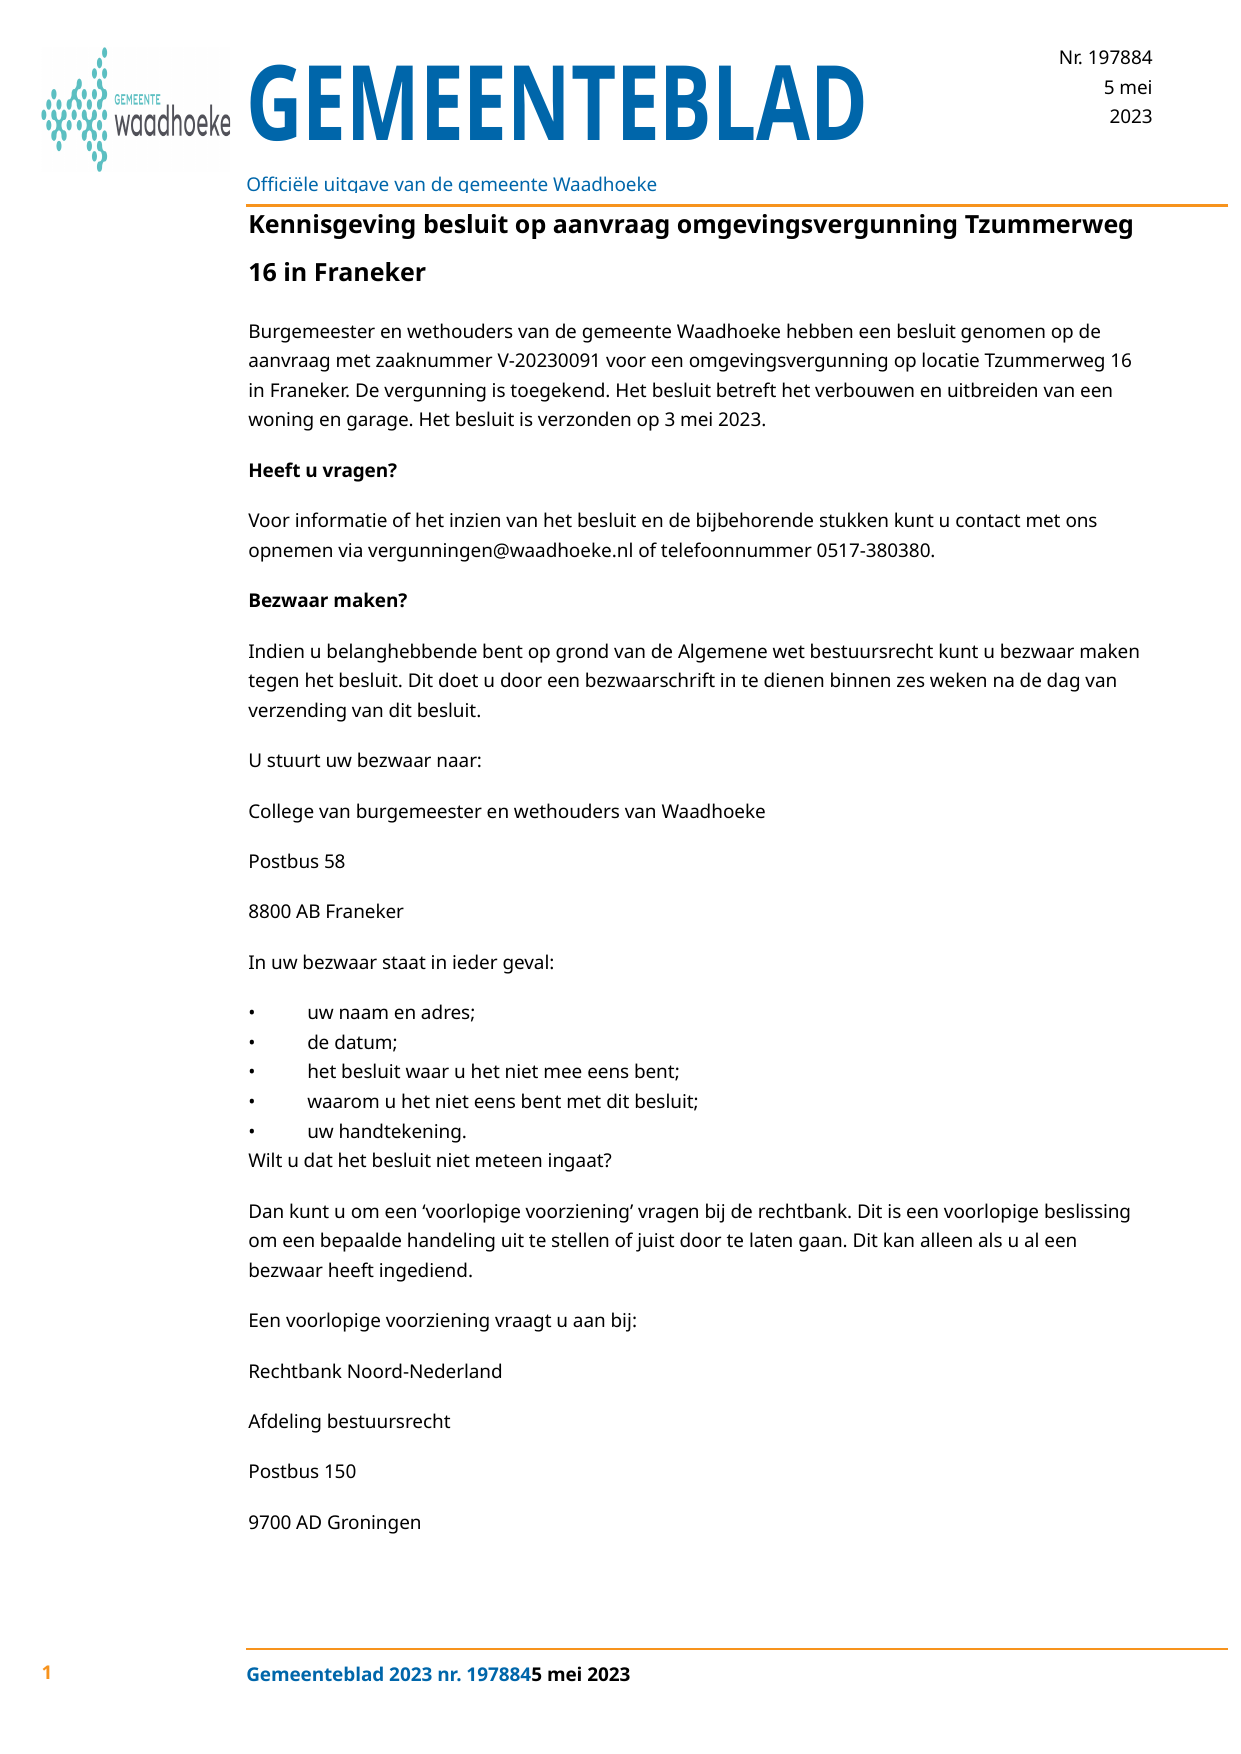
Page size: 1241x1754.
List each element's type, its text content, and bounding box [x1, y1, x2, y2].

text Indien u belanghebbende bent op grond van de Algemene wet bestuursrecht kunt u bezwaar maken tegen het besluit. Dit doet u door een bezwaarschrift in te dienen binnen zes weken na de dag van verzending van dit besluit. [248, 638, 1152, 723]
list uw naam en adres; [248, 999, 1152, 1025]
list de datum; [248, 1029, 1152, 1055]
text In uw bezwaar staat in ieder geval: [248, 949, 1152, 975]
text Afdeling bestuursrecht [248, 1408, 1152, 1434]
text 9700 AD Groningen [248, 1509, 1152, 1535]
text Rechtbank Noord-Nederland [248, 1358, 1152, 1384]
text Heeft u vragen? [248, 457, 1152, 483]
list het besluit waar u het niet mee eens bent; [248, 1059, 1152, 1084]
text Postbus 58 [248, 848, 1152, 874]
text Een voorlopige voorziening vraagt u aan bij: [248, 1307, 1152, 1333]
text 8800 AB Franeker [248, 899, 1152, 924]
text U stuurt uw bezwaar naar: [248, 747, 1152, 773]
text Kennisgeving besluit op aanvraag omgevingsvergunning Tzummerweg 16 in Franeker [248, 207, 1152, 288]
text Bezwaar maken? [248, 587, 1152, 613]
list uw handtekening. [248, 1118, 1152, 1144]
text Dan kunt u om een ‘voorlopige voorziening’ vragen bij de rechtbank. Dit is een voorlopige beslissing om een bepaalde handeling uit te stellen of juist door te laten gaan. Dit kan alleen als u al een bezwaar heeft ingediend. [248, 1198, 1152, 1283]
text Voor informatie of het inzien van het besluit en de bijbehorende stukken kunt u contact met ons opnemen via vergunningen@waadhoeke.nl of telefoonnummer 0517-380380. [248, 507, 1152, 563]
text Burgemeester en wethouders van de gemeente Waadhoeke hebben een besluit genomen op de aanvraag met zaaknummer V-20230091 voor een omgevingsvergunning op locatie Tzummerweg 16 in Franeker. De vergunning is toegekend. Het besluit betreft het verbouwen en uitbreiden van een woning en garage. Het besluit is verzonden op 3 mei 2023. [248, 318, 1152, 432]
picture [41, 47, 231, 172]
text Postbus 150 [248, 1459, 1152, 1484]
text College van burgemeester en wethouders van Waadhoeke [248, 798, 1152, 824]
list waarom u het niet eens bent met dit besluit; [248, 1088, 1152, 1114]
text Wilt u dat het besluit niet meteen ingaat? [248, 1147, 1152, 1173]
